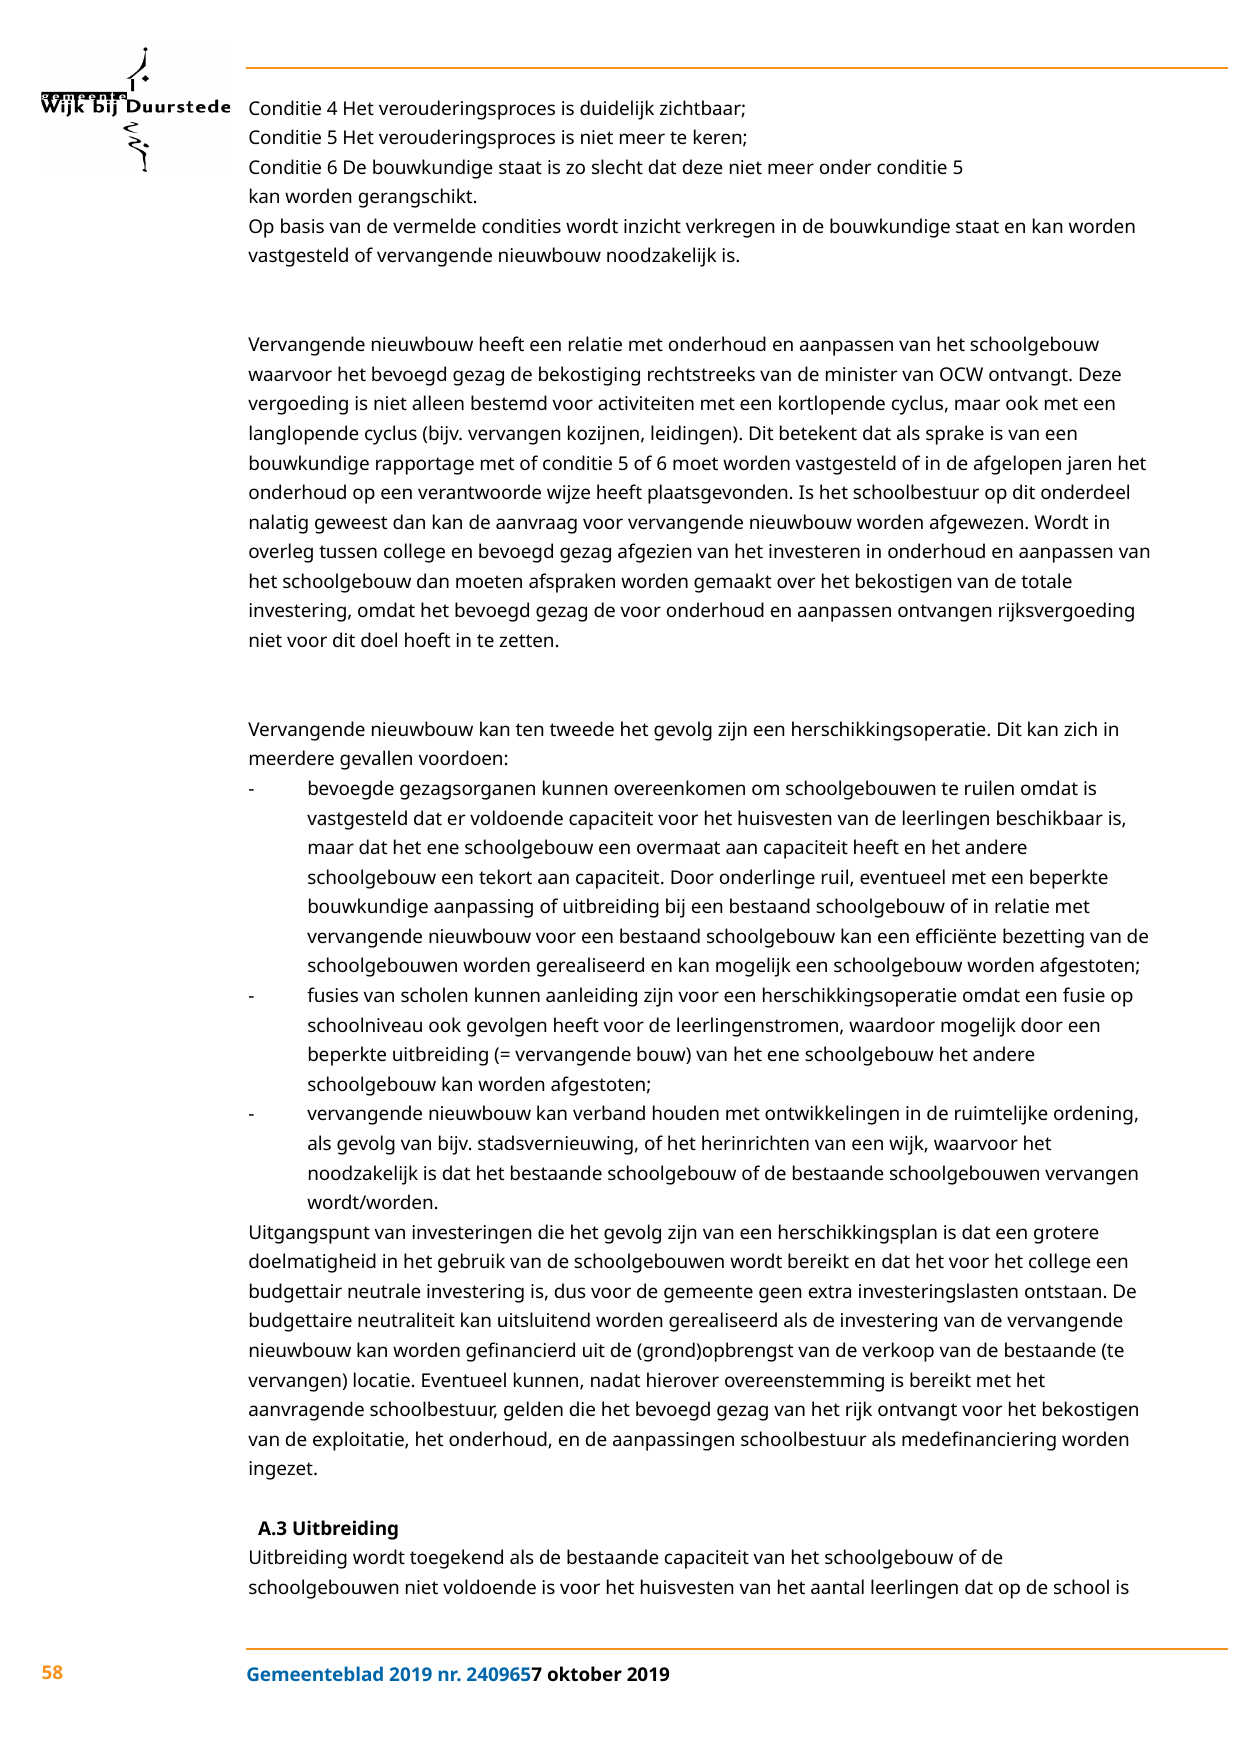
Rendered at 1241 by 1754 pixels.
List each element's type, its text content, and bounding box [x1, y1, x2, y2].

list fusies van scholen kunnen aanleiding zijn voor een herschikkingsoperatie omdat een fusie op schoolniveau ook gevolgen heeft voor de leerlingenstromen, waardoor mogelijk door een beperkte uitbreiding (= vervangende bouw) van het ene schoolgebouw het andere schoolgebouw kan worden afgestoten; [248, 982, 1152, 1097]
text Uitgangspunt van investeringen die het gevolg zijn van een herschikkingsplan is dat een grotere doelmatigheid in het gebruik van de schoolgebouwen wordt bereikt en dat het voor het college een budgettair neutrale investering is, dus voor de gemeente geen extra investeringslasten ontstaan. De budgettaire neutraliteit kan uitsluitend worden gerealiseerd als de investering van de vervangende nieuwbouw kan worden gefinancierd uit de (grond)opbrengst van de verkoop van de bestaande (te vervangen) locatie. Eventueel kunnen, nadat hierover overeenstemming is bereikt met het aanvragende schoolbestuur, gelden die het bevoegd gezag van het rijk ontvangt voor het bekostigen van de exploitatie, het onderhoud, en de aanpassingen schoolbestuur als medefinanciering worden ingezet. [248, 1219, 1152, 1481]
list bevoegde gezagsorganen kunnen overeenkomen om schoolgebouwen te ruilen omdat is vastgesteld dat er voldoende capaciteit voor het huisvesten van de leerlingen beschikbaar is, maar dat het ene schoolgebouw een overmaat aan capaciteit heeft en het andere schoolgebouw een tekort aan capaciteit. Door onderlinge ruil, eventueel met een beperkte bouwkundige aanpassing of uitbreiding bij een bestaand schoolgebouw of in relatie met vervangende nieuwbouw voor een bestaand schoolgebouw kan een efficiënte bezetting van de schoolgebouwen worden gerealiseerd en kan mogelijk een schoolgebouw worden afgestoten; [248, 775, 1152, 978]
text Conditie 4 Het verouderingsproces is duidelijk zichtbaar; [248, 95, 1152, 121]
text Uitbreiding wordt toegekend als de bestaande capaciteit van het schoolgebouw of de schoolgebouwen niet voldoende is voor het huisvesten van het aantal leerlingen dat op de school is [248, 1544, 1152, 1600]
text Conditie 6 De bouwkundige staat is zo slecht dat deze niet meer onder conditie 5 kan worden gerangschikt. [248, 154, 1152, 209]
text Vervangende nieuwbouw heeft een relatie met onderhoud en aanpassen van het schoolgebouw waarvoor het bevoegd gezag de bekostiging rechtstreeks van de minister van OCW ontvangt. Deze vergoeding is niet alleen bestemd voor activiteiten met een kortlopende cyclus, maar ook met een langlopende cyclus (bijv. vervangen kozijnen, leidingen). Dit betekent dat als sprake is van een bouwkundige rapportage met of conditie 5 of 6 moet worden vastgesteld of in de afgelopen jaren het onderhoud op een verantwoorde wijze heeft plaatsgevonden. Is het schoolbestuur op dit onderdeel nalatig geweest dan kan de aanvraag voor vervangende nieuwbouw worden afgewezen. Wordt in overleg tussen college en bevoegd gezag afgezien van het investeren in onderhoud en aanpassen van het schoolgebouw dan moeten afspraken worden gemaakt over het bekostigen van de totale investering, omdat het bevoegd gezag de voor onderhoud en aanpassen ontvangen rijksvergoeding niet voor dit doel hoeft in te zetten. [248, 331, 1152, 653]
picture [41, 47, 231, 172]
text A.3 Uitbreiding [248, 1515, 1152, 1541]
list vervangende nieuwbouw kan verband houden met ontwikkelingen in de ruimtelijke ordening, als gevolg van bijv. stadsvernieuwing, of het herinrichten van een wijk, waarvoor het noodzakelijk is dat het bestaande schoolgebouw of de bestaande schoolgebouwen vervangen wordt/worden. [248, 1101, 1152, 1215]
text Vervangende nieuwbouw kan ten tweede het gevolg zijn een herschikkingsoperatie. Dit kan zich in meerdere gevallen voordoen: [248, 716, 1152, 771]
text Conditie 5 Het verouderingsproces is niet meer te keren; [248, 124, 1152, 150]
text Op basis van de vermelde condities wordt inzicht verkregen in de bouwkundige staat en kan worden vastgesteld of vervangende nieuwbouw noodzakelijk is. [248, 213, 1152, 268]
